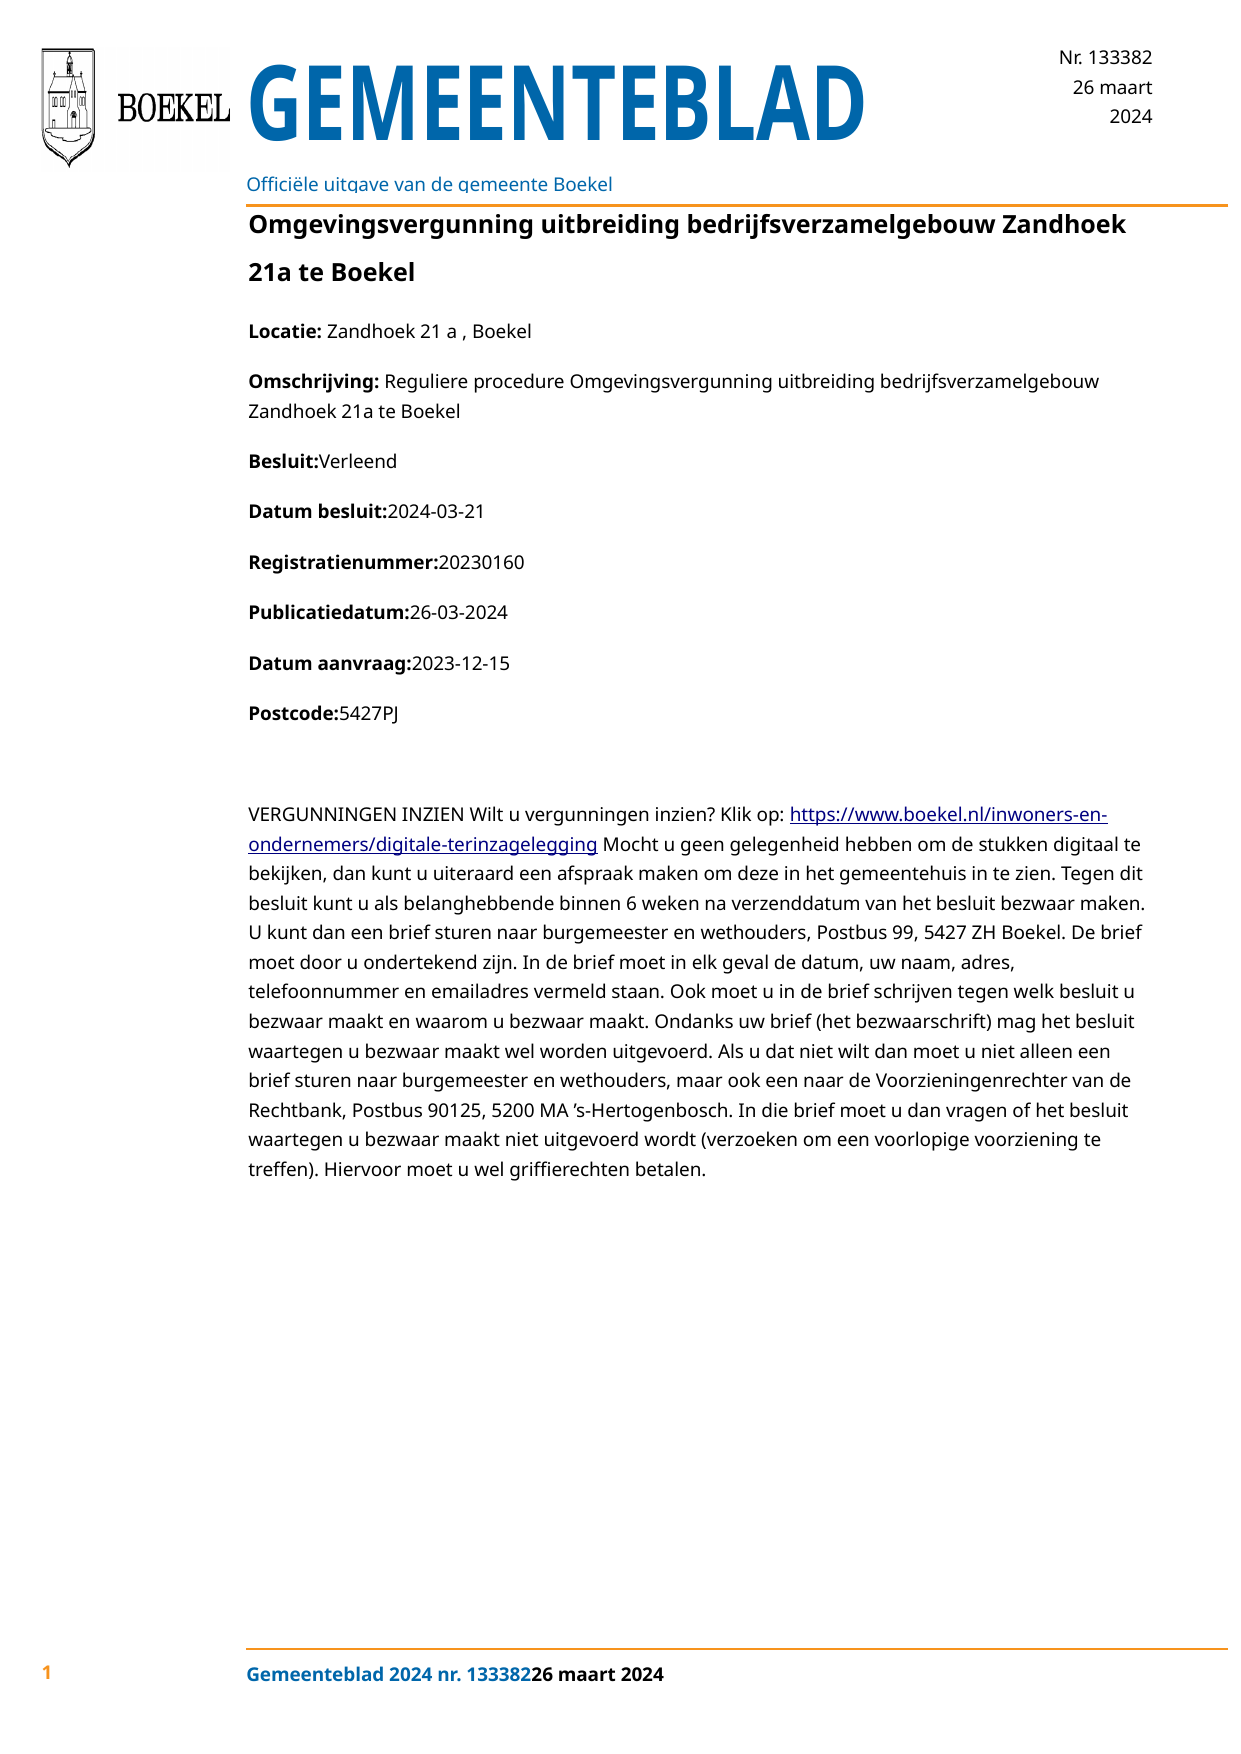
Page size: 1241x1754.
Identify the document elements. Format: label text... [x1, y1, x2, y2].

text Datum besluit:2024-03-21 [248, 499, 1152, 524]
text Locatie: Zandhoek 21 a , Boekel [248, 318, 1152, 344]
text Omgevingsvergunning uitbreiding bedrijfsverzamelgebouw Zandhoek 21a te Boekel [248, 207, 1152, 288]
text Omschrijving: Reguliere procedure Omgevingsvergunning uitbreiding bedrijfsverzamelgebouw Zandhoek 21a te Boekel [248, 368, 1152, 424]
text Datum aanvraag:2023-12-15 [248, 650, 1152, 676]
text Registratienummer:20230160 [248, 549, 1152, 575]
text VERGUNNINGEN INZIEN Wilt u vergunningen inzien? Klik op: https://www.boekel.nl/inwoners-en-ondernemers/digitale-terinzagelegging Mocht u geen gelegenheid hebben om de stukken digitaal te bekijken, dan kunt u uiteraard een afspraak maken om deze in het gemeentehuis in te zien. Tegen dit besluit kunt u als belanghebbende binnen 6 weken na verzenddatum van het besluit bezwaar maken. U kunt dan een brief sturen naar burgemeester en wethouders, Postbus 99, 5427 ZH Boekel. De brief moet door u ondertekend zijn. In de brief moet in elk geval de datum, uw naam, adres, telefoonnummer en emailadres vermeld staan. Ook moet u in de brief schrijven tegen welk besluit u bezwaar maakt en waarom u bezwaar maakt. Ondanks uw brief (het bezwaarschrift) mag het besluit waartegen u bezwaar maakt wel worden uitgevoerd. Als u dat niet wilt dan moet u niet alleen een brief sturen naar burgemeester en wethouders, maar ook een naar de Voorzieningenrechter van de Rechtbank, Postbus 90125, 5200 MA ’s-Hertogenbosch. In die brief moet u dan vragen of het besluit waartegen u bezwaar maakt niet uitgevoerd wordt (verzoeken om een voorlopige voorziening te treffen). Hiervoor moet u wel griffierechten betalen. [248, 801, 1152, 1182]
picture [41, 47, 231, 172]
text Besluit:Verleend [248, 448, 1152, 474]
text Publicatiedatum:26-03-2024 [248, 599, 1152, 625]
text Postcode:5427PJ [248, 700, 1152, 726]
